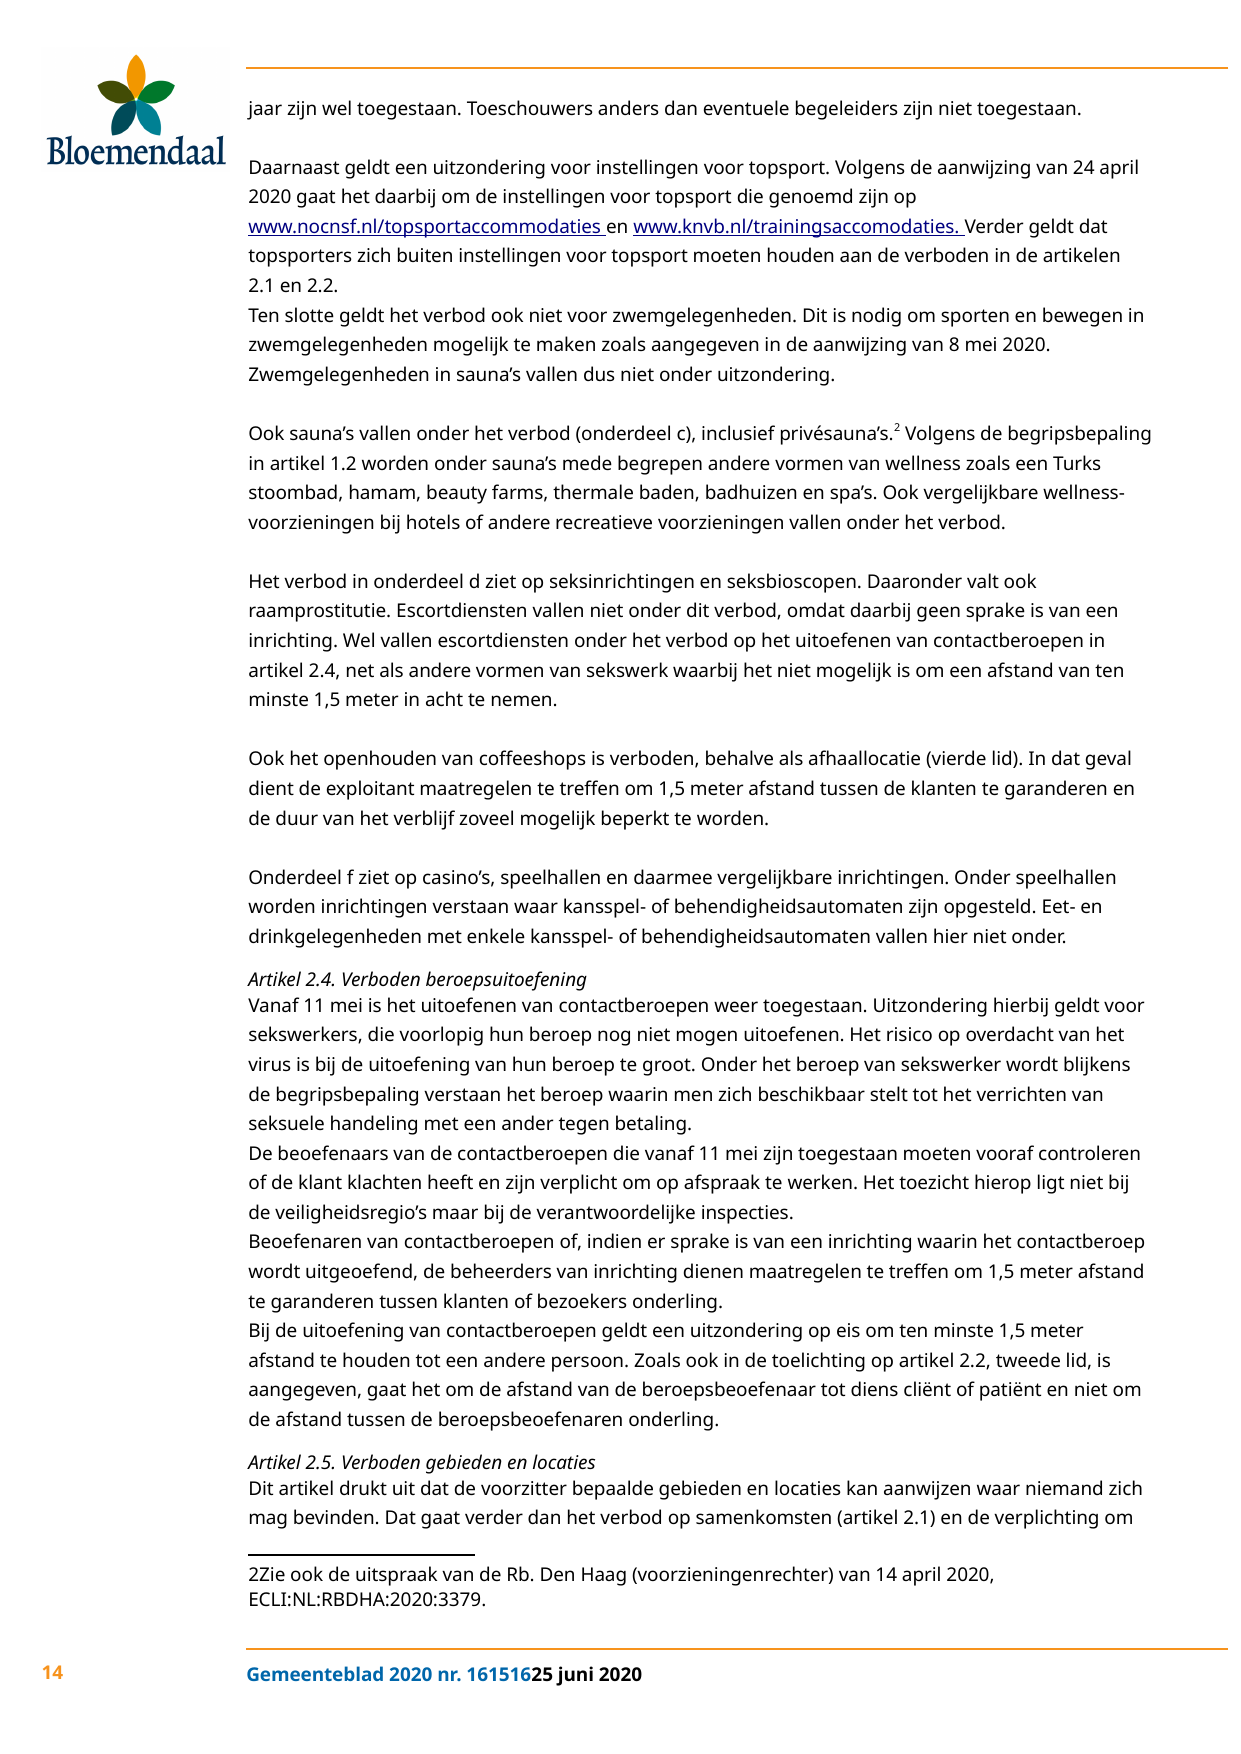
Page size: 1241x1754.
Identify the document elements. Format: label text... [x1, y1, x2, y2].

text De beoefenaars van de contactberoepen die vanaf 11 mei zijn toegestaan moeten vooraf controleren of de klant klachten heeft en zijn verplicht om op afspraak te werken. Het toezicht hierop ligt niet bij de veiligheidsregio’s maar bij de verantwoordelijke inspecties. [248, 1140, 1152, 1225]
text Daarnaast geldt een uitzondering voor instellingen voor topsport. Volgens de aanwijzing van 24 april 2020 gaat het daarbij om de instellingen voor topsport die genoemd zijn op www.nocnsf.nl/topsportaccommodaties en www.knvb.nl/trainingsaccomodaties. Verder geldt dat topsporters zich buiten instellingen voor topsport moeten houden aan de verboden in de artikelen 2.1 en 2.2. [248, 154, 1152, 298]
text Onderdeel f ziet op casino’s, speelhallen en daarmee vergelijkbare inrichtingen. Onder speelhallen worden inrichtingen verstaan waar kansspel- of behendigheidsautomaten zijn opgesteld. Eet- en drinkgelegenheden met enkele kansspel- of behendigheidsautomaten vallen hier niet onder. [248, 864, 1152, 949]
text Zie ook de uitspraak van de Rb. Den Haag (voorzieningenrechter) van 14 april 2020, ECLI:NL:RBDHA:2020:3379. [248, 1561, 1152, 1612]
text jaar zijn wel toegestaan. Toeschouwers anders dan eventuele begeleiders zijn niet toegestaan. [248, 95, 1152, 121]
picture [41, 47, 231, 172]
text Dit artikel drukt uit dat de voorzitter bepaalde gebieden en locaties kan aanwijzen waar niemand zich mag bevinden. Dat gaat verder dan het verbod op samenkomsten (artikel 2.1) en de verplichting om [248, 1475, 1152, 1530]
text Artikel 2.5. Verboden gebieden en locaties [248, 1449, 1152, 1475]
text Bij de uitoefening van contactberoepen geldt een uitzondering op eis om ten minste 1,5 meter afstand te houden tot een andere persoon. Zoals ook in de toelichting op artikel 2.2, tweede lid, is aangegeven, gaat het om de afstand van de beroepsbeoefenaar tot diens cliënt of patiënt en niet om de afstand tussen de beroepsbeoefenaren onderling. [248, 1317, 1152, 1432]
text Het verbod in onderdeel d ziet op seksinrichtingen en seksbioscopen. Daaronder valt ook raamprostitutie. Escortdiensten vallen niet onder dit verbod, omdat daarbij geen sprake is van een inrichting. Wel vallen escortdiensten onder het verbod op het uitoefenen van contactberoepen in artikel 2.4, net als andere vormen van sekswerk waarbij het niet mogelijk is om een afstand van ten minste 1,5 meter in acht te nemen. [248, 568, 1152, 712]
text Vanaf 11 mei is het uitoefenen van contactberoepen weer toegestaan. Uitzondering hierbij geldt voor sekswerkers, die voorlopig hun beroep nog niet mogen uitoefenen. Het risico op overdacht van het virus is bij de uitoefening van hun beroep te groot. Onder het beroep van sekswerker wordt blijkens de begripsbepaling verstaan het beroep waarin men zich beschikbaar stelt tot het verrichten van seksuele handeling met een ander tegen betaling. [248, 992, 1152, 1136]
text Artikel 2.4. Verboden beroepsuitoefening [248, 966, 1152, 992]
text Ten slotte geldt het verbod ook niet voor zwemgelegenheden. Dit is nodig om sporten en bewegen in zwemgelegenheden mogelijk te maken zoals aangegeven in de aanwijzing van 8 mei 2020. Zwemgelegenheden in sauna’s vallen dus niet onder uitzondering. [248, 302, 1152, 387]
text Ook sauna’s vallen onder het verbod (onderdeel c), inclusief privésauna’s. Volgens de begripsbepaling in artikel 1.2 worden onder sauna’s mede begrepen andere vormen van wellness zoals een Turks stoombad, hamam, beauty farms, thermale baden, badhuizen en spa’s. Ook vergelijkbare wellness-voorzieningen bij hotels of andere recreatieve voorzieningen vallen onder het verbod. [248, 420, 1152, 535]
text Ook het openhouden van coffeeshops is verboden, behalve als afhaallocatie (vierde lid). In dat geval dient de exploitant maatregelen te treffen om 1,5 meter afstand tussen de klanten te garanderen en de duur van het verblijf zoveel mogelijk beperkt te worden. [248, 746, 1152, 831]
text Beoefenaren van contactberoepen of, indien er sprake is van een inrichting waarin het contactberoep wordt uitgeoefend, de beheerders van inrichting dienen maatregelen te treffen om 1,5 meter afstand te garanderen tussen klanten of bezoekers onderling. [248, 1229, 1152, 1313]
